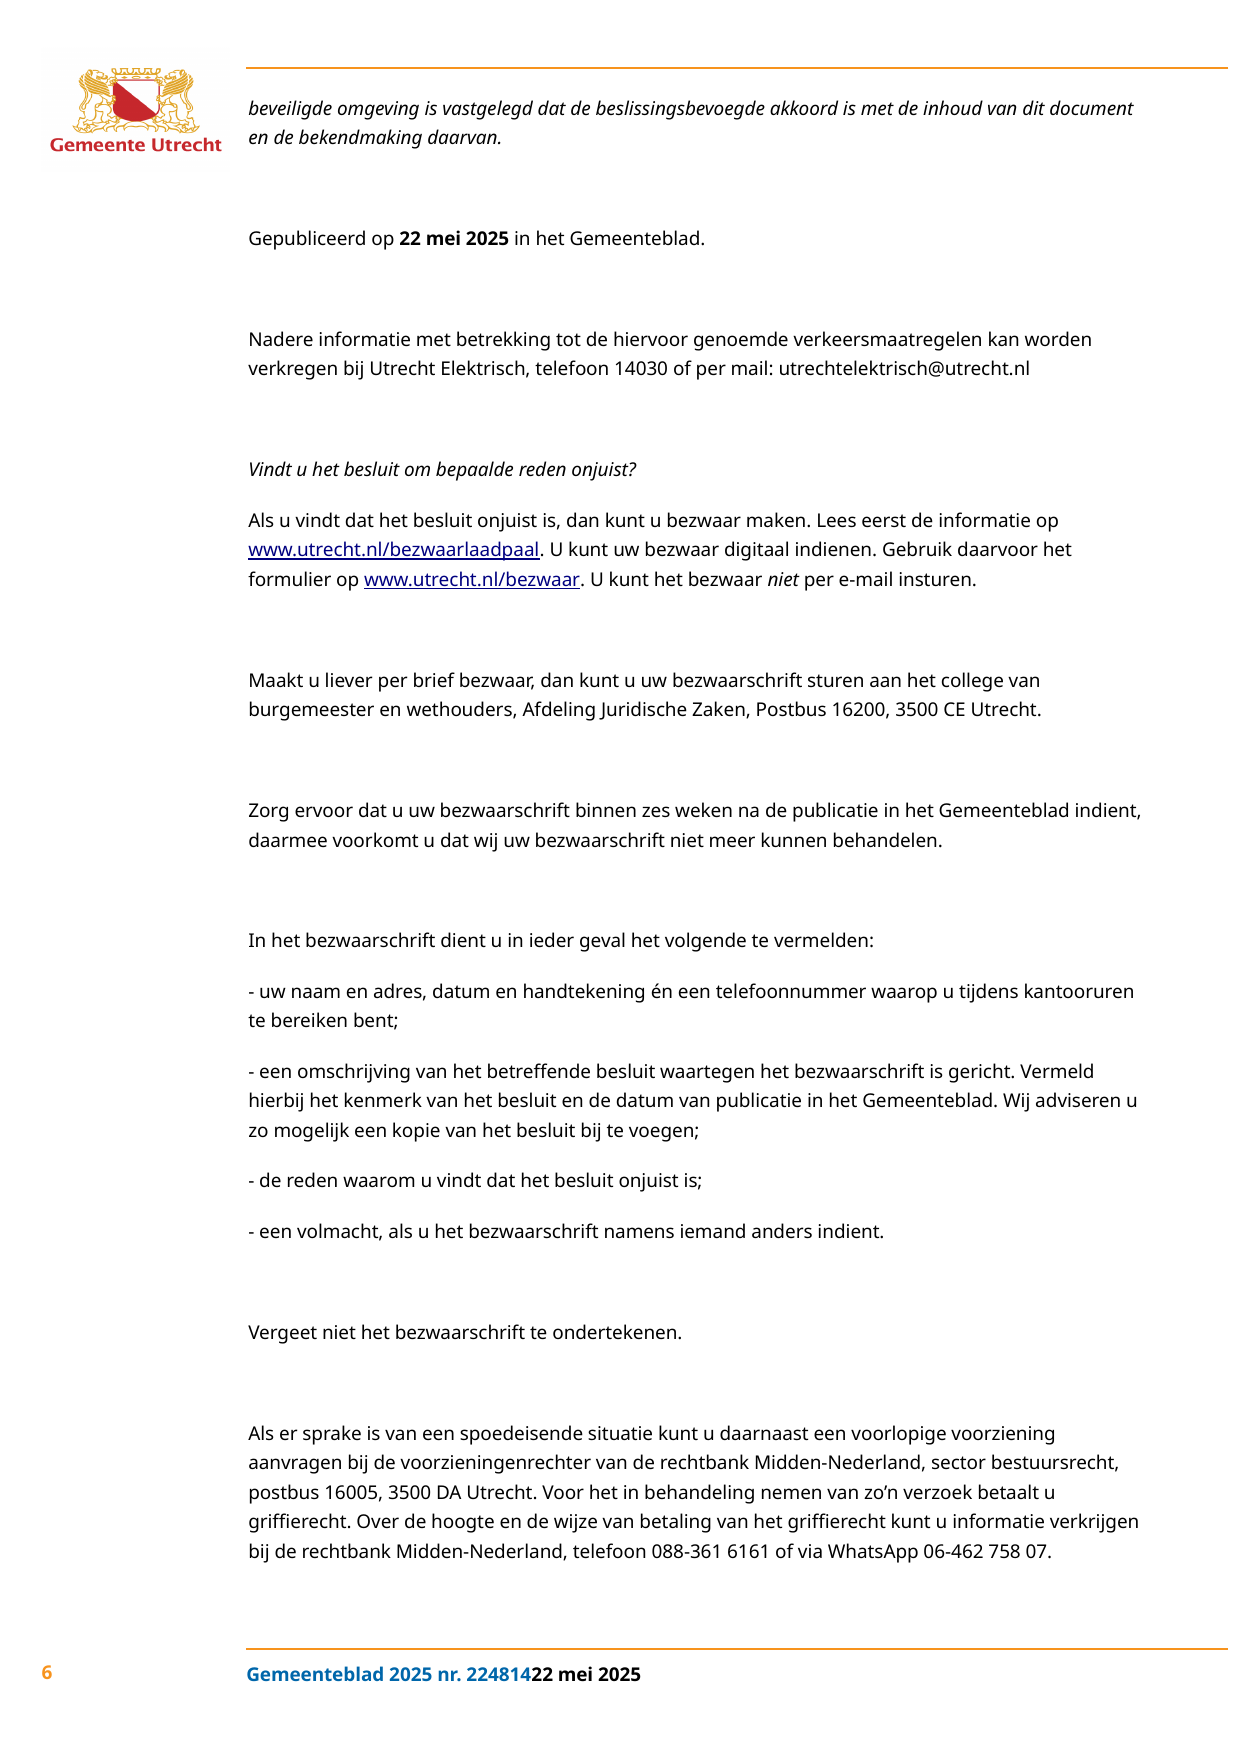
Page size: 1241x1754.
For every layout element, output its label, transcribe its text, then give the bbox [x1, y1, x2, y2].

text Vergeet niet het bezwaarschrift te ondertekenen. [248, 1319, 1152, 1345]
text - de reden waarom u vindt dat het besluit onjuist is; [248, 1168, 1152, 1193]
text - een omschrijving van het betreffende besluit waartegen het bezwaarschrift is gericht. Vermeld hierbij het kenmerk van het besluit en de datum van publicatie in het Gemeenteblad. Wij adviseren u zo mogelijk een kopie van het besluit bij te voegen; [248, 1058, 1152, 1143]
text beveiligde omgeving is vastgelegd dat de beslissingsbevoegde akkoord is met de inhoud van dit document en de bekendmaking daarvan. [248, 95, 1152, 150]
text Gepubliceerd op 22 mei 2025 in het Gemeenteblad. [248, 225, 1152, 251]
text - uw naam en adres, datum en handtekening én een telefoonnummer waarop u tijdens kantooruren te bereiken bent; [248, 978, 1152, 1033]
text In het bezwaarschrift dient u in ieder geval het volgende te vermelden: [248, 928, 1152, 953]
text Maakt u liever per brief bezwaar, dan kunt u uw bezwaarschrift sturen aan het college van burgemeester en wethouders, Afdeling Juridische Zaken, Postbus 16200, 3500 CE Utrecht. [248, 667, 1152, 722]
text Als er sprake is van een spoedeisende situatie kunt u daarnaast een voorlopige voorziening aanvragen bij de voorzieningenrechter van de rechtbank Midden-Nederland, sector bestuursrecht, postbus 16005, 3500 DA Utrecht. Voor het in behandeling nemen van zo’n verzoek betaalt u griffierecht. Over de hoogte en de wijze van betaling van het griffierecht kunt u informatie verkrijgen bij de rechtbank Midden-Nederland, telefoon 088-361 6161 of via WhatsApp 06-462 758 07. [248, 1420, 1152, 1564]
text Zorg ervoor dat u uw bezwaarschrift binnen zes weken na de publicatie in het Gemeenteblad indient, daarmee voorkomt u dat wij uw bezwaarschrift niet meer kunnen behandelen. [248, 797, 1152, 853]
text Als u vindt dat het besluit onjuist is, dan kunt u bezwaar maken. Lees eerst de informatie op www.utrecht.nl/bezwaarlaadpaal. U kunt uw bezwaar digitaal indienen. Gebruik daarvoor het formulier op www.utrecht.nl/bezwaar. U kunt het bezwaar niet per e-mail insturen. [248, 507, 1152, 592]
picture [41, 47, 231, 172]
text - een volmacht, als u het bezwaarschrift namens iemand anders indient. [248, 1218, 1152, 1244]
text Vindt u het besluit om bepaalde reden onjuist? [248, 456, 1152, 482]
text Nadere informatie met betrekking tot de hiervoor genoemde verkeersmaatregelen kan worden verkregen bij Utrecht Elektrisch, telefoon 14030 of per mail: utrechtelektrisch@utrecht.nl [248, 326, 1152, 381]
